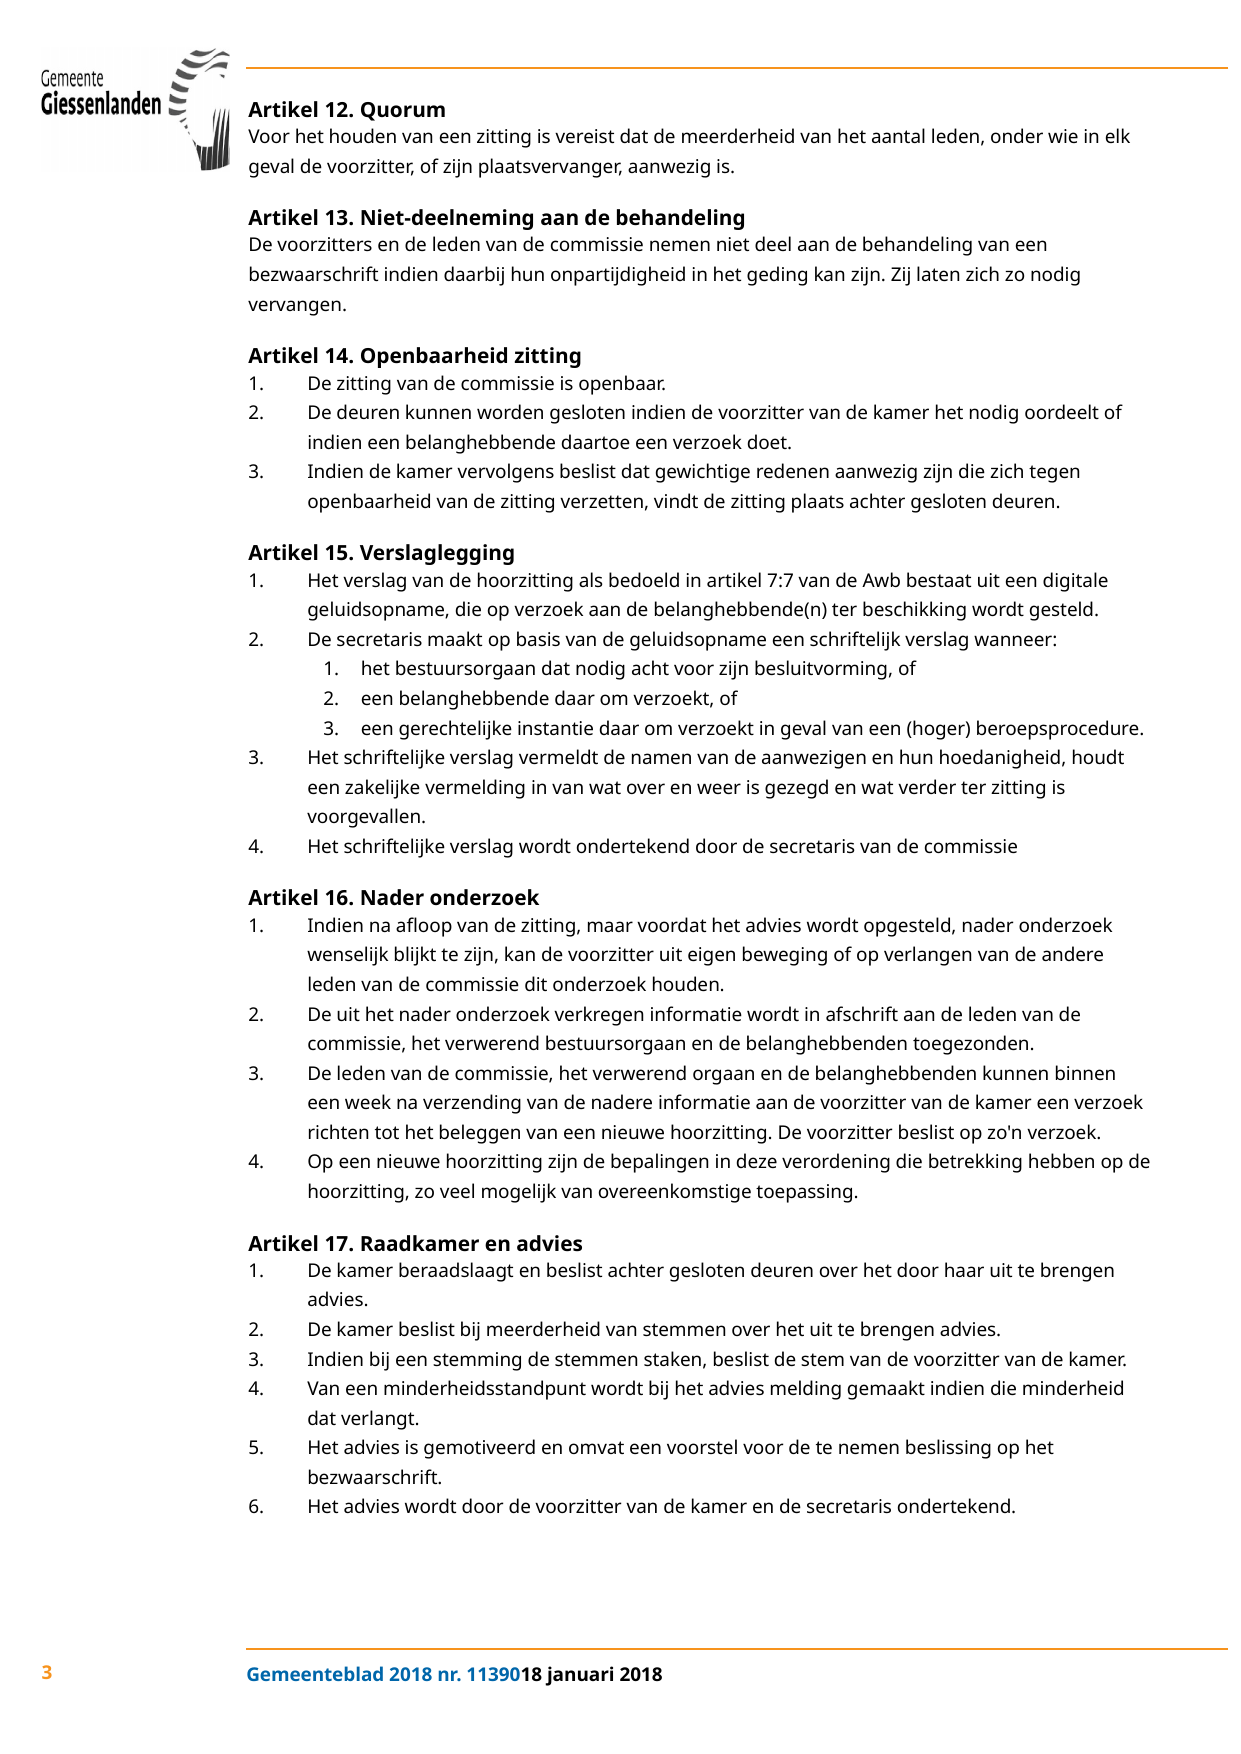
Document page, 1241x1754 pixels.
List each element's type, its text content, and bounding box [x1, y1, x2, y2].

list De secretaris maakt op basis van de geluidsopname een schriftelijk verslag wanneer: [248, 626, 1152, 652]
text Voor het houden van een zitting is vereist dat de meerderheid van het aantal leden, onder wie in elk geval de voorzitter, of zijn plaatsvervanger, aanwezig is. [248, 123, 1152, 178]
list De uit het nader onderzoek verkregen informatie wordt in afschrift aan de leden van de commissie, het verwerend bestuursorgaan en de belanghebbenden toegezonden. [248, 1001, 1152, 1056]
list Indien de kamer vervolgens beslist dat gewichtige redenen aanwezig zijn die zich tegen openbaarheid van de zitting verzetten, vindt de zitting plaats achter gesloten deuren. [248, 458, 1152, 514]
list Het advies wordt door de voorzitter van de kamer en de secretaris ondertekend. [248, 1494, 1152, 1519]
text Artikel 15. Verslaglegging [248, 538, 1152, 567]
list De kamer beraadslaagt en beslist achter gesloten deuren over het door haar uit te brengen advies. [248, 1257, 1152, 1312]
list een gerechtelijke instantie daar om verzoekt in geval van een (hoger) beroepsprocedure. [323, 715, 1152, 741]
list De deuren kunnen worden gesloten indien de voorzitter van de kamer het nodig oordeelt of indien een belanghebbende daartoe een verzoek doet. [248, 399, 1152, 454]
text Artikel 14. Openbaarheid zitting [248, 341, 1152, 370]
text Artikel 12. Quorum [248, 95, 1152, 123]
list het bestuursorgaan dat nodig acht voor zijn besluitvorming, of [323, 656, 1152, 681]
list Het schriftelijke verslag vermeldt de namen van de aanwezigen en hun hoedanigheid, houdt een zakelijke vermelding in van wat over en weer is gezegd en wat verder ter zitting is voorgevallen. [248, 744, 1152, 829]
list Het advies is gemotiveerd en omvat een voorstel voor de te nemen beslissing op het bezwaarschrift. [248, 1434, 1152, 1490]
list Indien bij een stemming de stemmen staken, beslist de stem van de voorzitter van de kamer. [248, 1346, 1152, 1372]
list De zitting van de commissie is openbaar. [248, 370, 1152, 395]
text Artikel 13. Niet-deelneming aan de behandeling [248, 203, 1152, 232]
list Van een minderheidsstandpunt wordt bij het advies melding gemaakt indien die minderheid dat verlangt. [248, 1375, 1152, 1431]
list Indien na afloop van de zitting, maar voordat het advies wordt opgesteld, nader onderzoek wenselijk blijkt te zijn, kan de voorzitter uit eigen beweging of op verlangen van de andere leden van de commissie dit onderzoek houden. [248, 912, 1152, 997]
list Het schriftelijke verslag wordt ondertekend door de secretaris van de commissie [248, 833, 1152, 859]
list een belanghebbende daar om verzoekt, of [323, 685, 1152, 711]
text Artikel 16. Nader onderzoek [248, 883, 1152, 912]
list De kamer beslist bij meerderheid van stemmen over het uit te brengen advies. [248, 1316, 1152, 1342]
list Op een nieuwe hoorzitting zijn de bepalingen in deze verordening die betrekking hebben op de hoorzitting, zo veel mogelijk van overeenkomstige toepassing. [248, 1149, 1152, 1204]
text De voorzitters en de leden van de commissie nemen niet deel aan de behandeling van een bezwaarschrift indien daarbij hun onpartijdigheid in het geding kan zijn. Zij laten zich zo nodig vervangen. [248, 232, 1152, 317]
text Artikel 17. Raadkamer en advies [248, 1229, 1152, 1257]
list Het verslag van de hoorzitting als bedoeld in artikel 7:7 van de Awb bestaat uit een digitale geluidsopname, die op verzoek aan de belanghebbende(n) ter beschikking wordt gesteld. [248, 567, 1152, 622]
list De leden van de commissie, het verwerend orgaan en de belanghebbenden kunnen binnen een week na verzending van de nadere informatie aan de voorzitter van de kamer een verzoek richten tot het beleggen van een nieuwe hoorzitting. De voorzitter beslist op zo'n verzoek. [248, 1060, 1152, 1145]
picture [41, 47, 231, 172]
